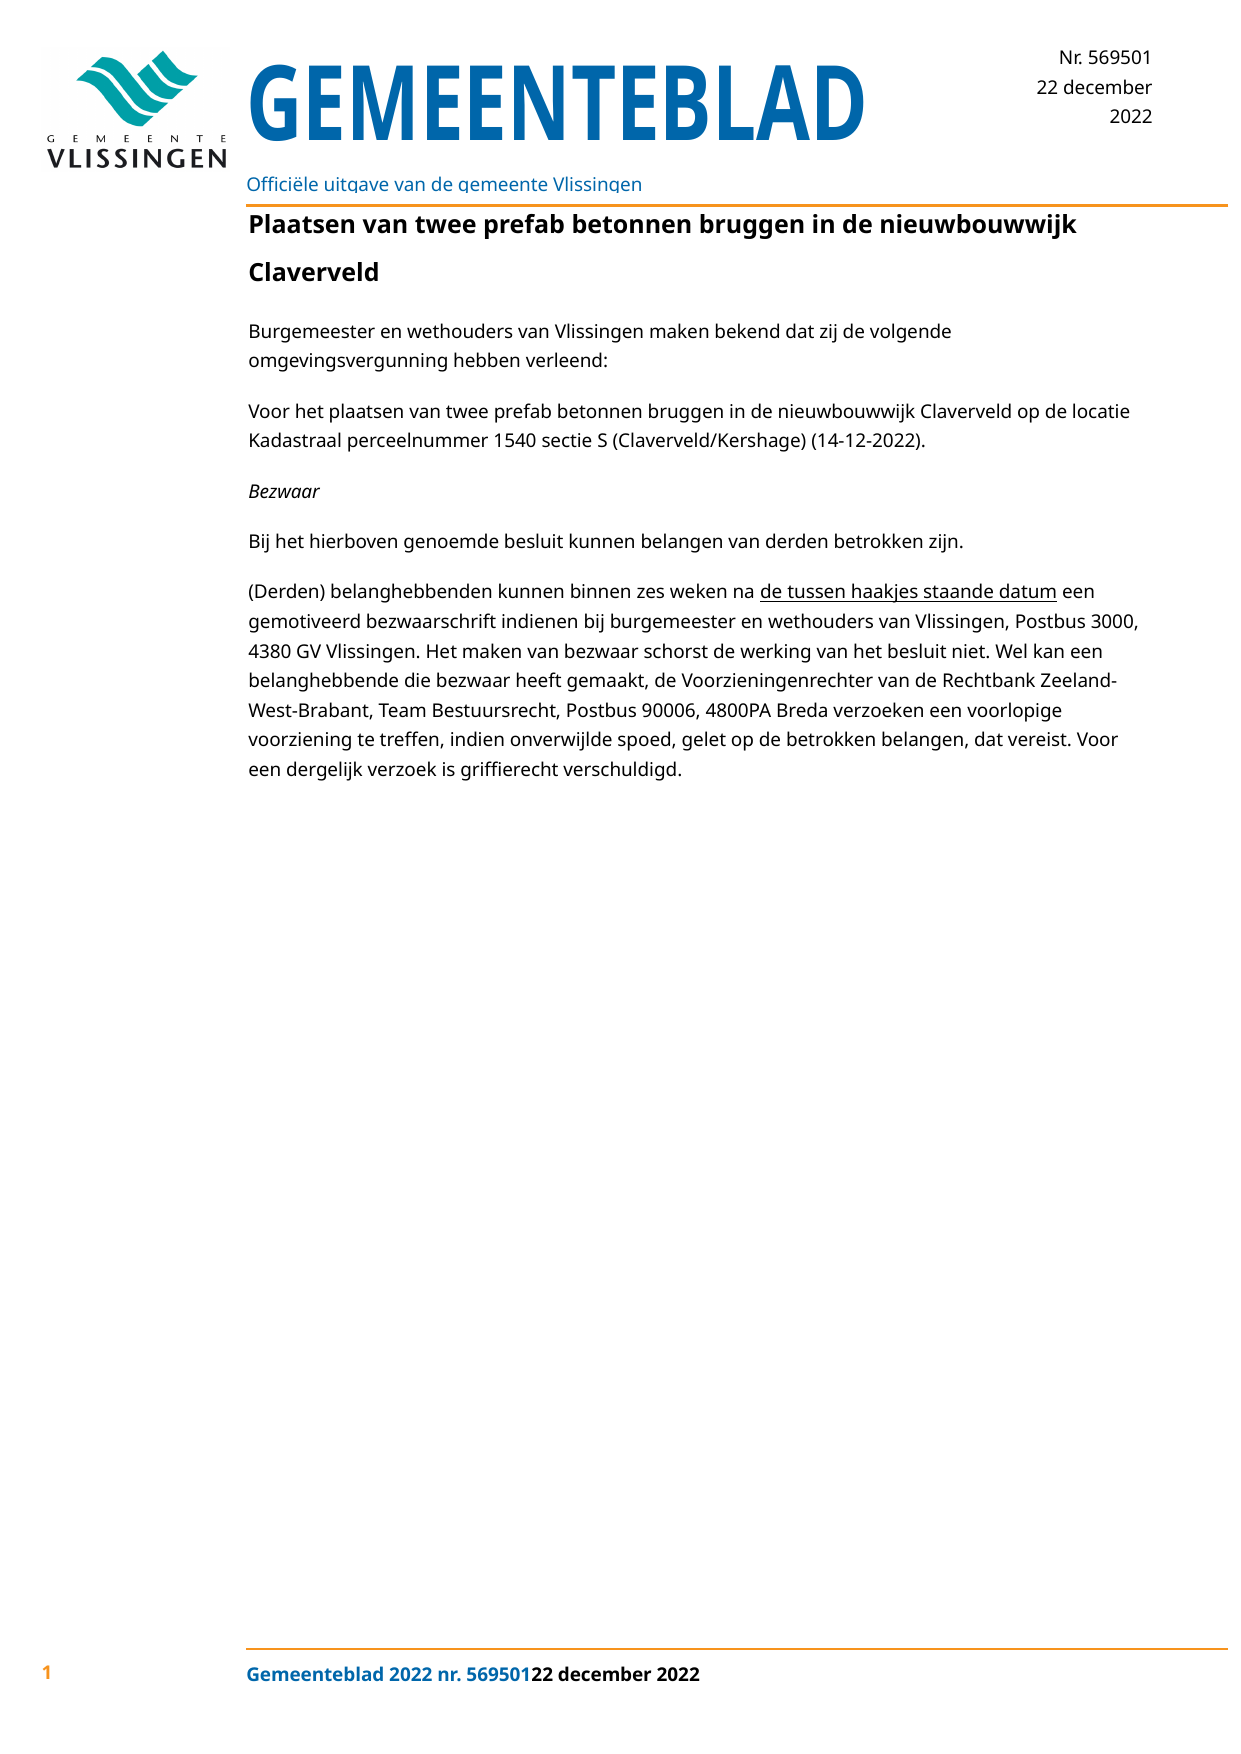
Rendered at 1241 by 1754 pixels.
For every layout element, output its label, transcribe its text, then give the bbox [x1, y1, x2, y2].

picture [41, 47, 231, 172]
text Bij het hierboven genoemde besluit kunnen belangen van derden betrokken zijn. [248, 528, 1152, 554]
text (Derden) belanghebbenden kunnen binnen zes weken na de tussen haakjes staande datum een gemotiveerd bezwaarschrift indienen bij burgemeester en wethouders van Vlissingen, Postbus 3000, 4380 GV Vlissingen. Het maken van bezwaar schorst de werking van het besluit niet. Wel kan een belanghebbende die bezwaar heeft gemaakt, de Voorzieningenrechter van de Rechtbank Zeeland-West-Brabant, Team Bestuursrecht, Postbus 90006, 4800PA Breda verzoeken een voorlopige voorziening te treffen, indien onverwijlde spoed, gelet op de betrokken belangen, dat vereist. Voor een dergelijk verzoek is griffierecht verschuldigd. [248, 579, 1152, 782]
text Bezwaar [248, 478, 1152, 504]
text Plaatsen van twee prefab betonnen bruggen in de nieuwbouwwijk Claverveld [248, 207, 1152, 288]
text Voor het plaatsen van twee prefab betonnen bruggen in de nieuwbouwwijk Claverveld op de locatie Kadastraal perceelnummer 1540 sectie S (Claverveld/Kershage) (14-12-2022). [248, 398, 1152, 453]
text Burgemeester en wethouders van Vlissingen maken bekend dat zij de volgende omgevingsvergunning hebben verleend: [248, 318, 1152, 373]
